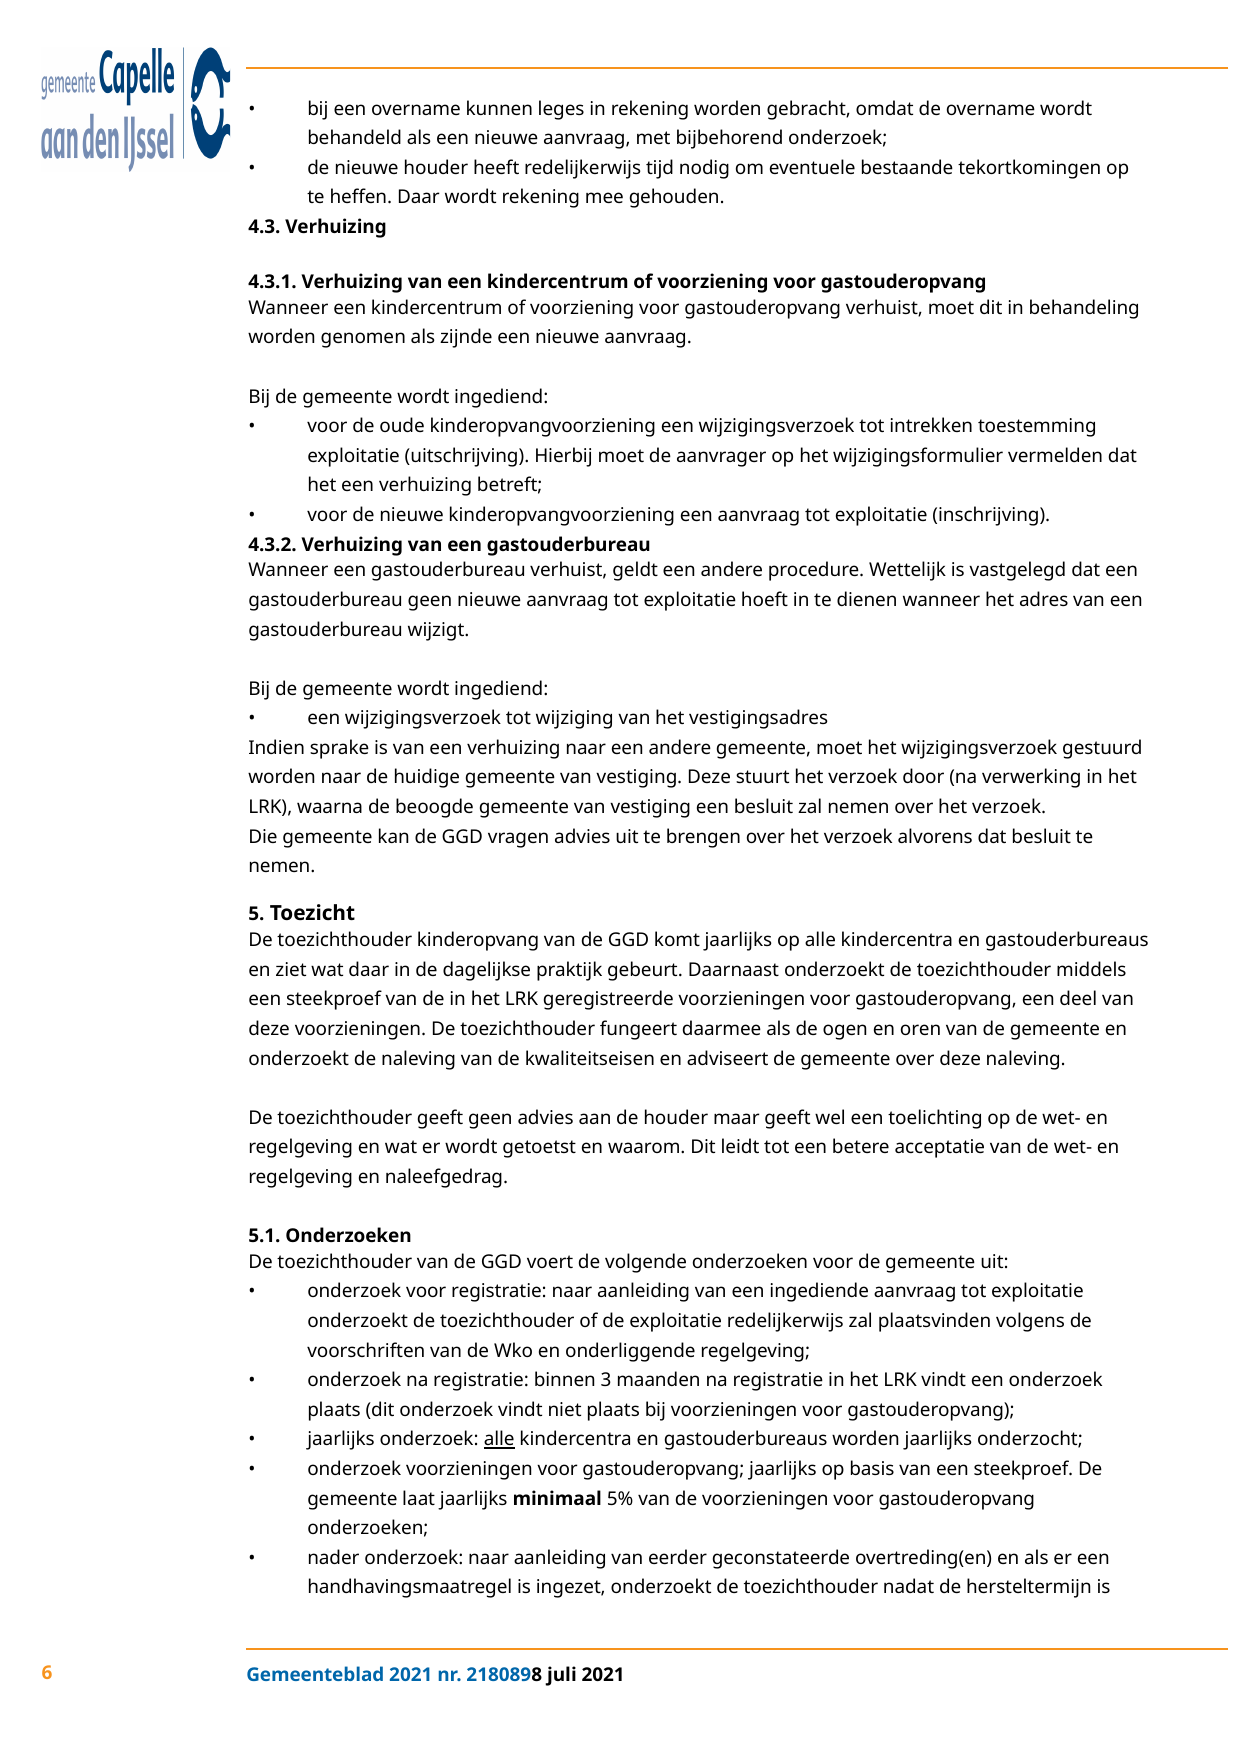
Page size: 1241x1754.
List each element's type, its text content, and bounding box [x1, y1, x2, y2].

text 5. Toezicht [248, 898, 1152, 926]
list onderzoek na registratie: binnen 3 maanden na registratie in het LRK vindt een onderzoek plaats (dit onderzoek vindt niet plaats bij voorzieningen voor gastouderopvang); [248, 1366, 1152, 1422]
text 4.3. Verhuizing [248, 213, 1152, 239]
list jaarlijks onderzoek: alle kindercentra en gastouderbureaus worden jaarlijks onderzocht; [248, 1426, 1152, 1451]
text De toezichthouder kinderopvang van de GGD komt jaarlijks op alle kindercentra en gastouderbureaus en ziet wat daar in de dagelijkse praktijk gebeurt. Daarnaast onderzoekt de toezichthouder middels een steekproef van de in het LRK geregistreerde voorzieningen voor gastouderopvang, een deel van deze voorzieningen. De toezichthouder fungeert daarmee als de ogen en oren van de gemeente en onderzoekt de naleving van de kwaliteitseisen en adviseert de gemeente over deze naleving. [248, 926, 1152, 1071]
list voor de nieuwe kinderopvangvoorziening een aanvraag tot exploitatie (inschrijving). [248, 501, 1152, 527]
text Wanneer een gastouderbureau verhuist, geldt een andere procedure. Wettelijk is vastgelegd dat een gastouderbureau geen nieuwe aanvraag tot exploitatie hoeft in te dienen wanneer het adres van een gastouderbureau wijzigt. [248, 557, 1152, 641]
text Wanneer een kindercentrum of voorziening voor gastouderopvang verhuist, moet dit in behandeling worden genomen als zijnde een nieuwe aanvraag. [248, 294, 1152, 349]
list onderzoek voor registratie: naar aanleiding van een ingediende aanvraag tot exploitatie onderzoekt de toezichthouder of de exploitatie redelijkerwijs zal plaatsvinden volgens de voorschriften van de Wko en onderliggende regelgeving; [248, 1278, 1152, 1362]
text 4.3.2. Verhuizing van een gastouderbureau [248, 531, 1152, 557]
list onderzoek voorzieningen voor gastouderopvang; jaarlijks op basis van een steekproef. De gemeente laat jaarlijks minimaal 5% van de voorzieningen voor gastouderopvang onderzoeken; [248, 1455, 1152, 1540]
text Die gemeente kan de GGD vragen advies uit te brengen over het verzoek alvorens dat besluit te nemen. [248, 823, 1152, 878]
picture [41, 47, 231, 172]
text Bij de gemeente wordt ingediend: [248, 675, 1152, 701]
list bij een overname kunnen leges in rekening worden gebracht, omdat de overname wordt behandeld als een nieuwe aanvraag, met bijbehorend onderzoek; [248, 95, 1152, 150]
text Indien sprake is van een verhuizing naar een andere gemeente, moet het wijzigingsverzoek gestuurd worden naar de huidige gemeente van vestiging. Deze stuurt het verzoek door (na verwerking in het LRK), waarna de beoogde gemeente van vestiging een besluit zal nemen over het verzoek. [248, 734, 1152, 819]
list een wijzigingsverzoek tot wijziging van het vestigingsadres [248, 704, 1152, 730]
text De toezichthouder van de GGD voert de volgende onderzoeken voor de gemeente uit: [248, 1248, 1152, 1274]
text De toezichthouder geeft geen advies aan de houder maar geeft wel een toelichting op de wet- en regelgeving en wat er wordt getoetst en waarom. Dit leidt tot een betere acceptatie van de wet- en regelgeving en naleefgedrag. [248, 1104, 1152, 1189]
list nader onderzoek: naar aanleiding van eerder geconstateerde overtreding(en) en als er een handhavingsmaatregel is ingezet, onderzoekt de toezichthouder nadat de hersteltermijn is [248, 1544, 1152, 1599]
list de nieuwe houder heeft redelijkerwijs tijd nodig om eventuele bestaande tekortkomingen op te heffen. Daar wordt rekening mee gehouden. [248, 154, 1152, 209]
text 5.1. Onderzoeken [248, 1222, 1152, 1248]
text Bij de gemeente wordt ingediend: [248, 383, 1152, 409]
text 4.3.1. Verhuizing van een kindercentrum of voorziening voor gastouderopvang [248, 268, 1152, 294]
list voor de oude kinderopvangvoorziening een wijzigingsverzoek tot intrekken toestemming exploitatie (uitschrijving). Hierbij moet de aanvrager op het wijzigingsformulier vermelden dat het een verhuizing betreft; [248, 412, 1152, 497]
